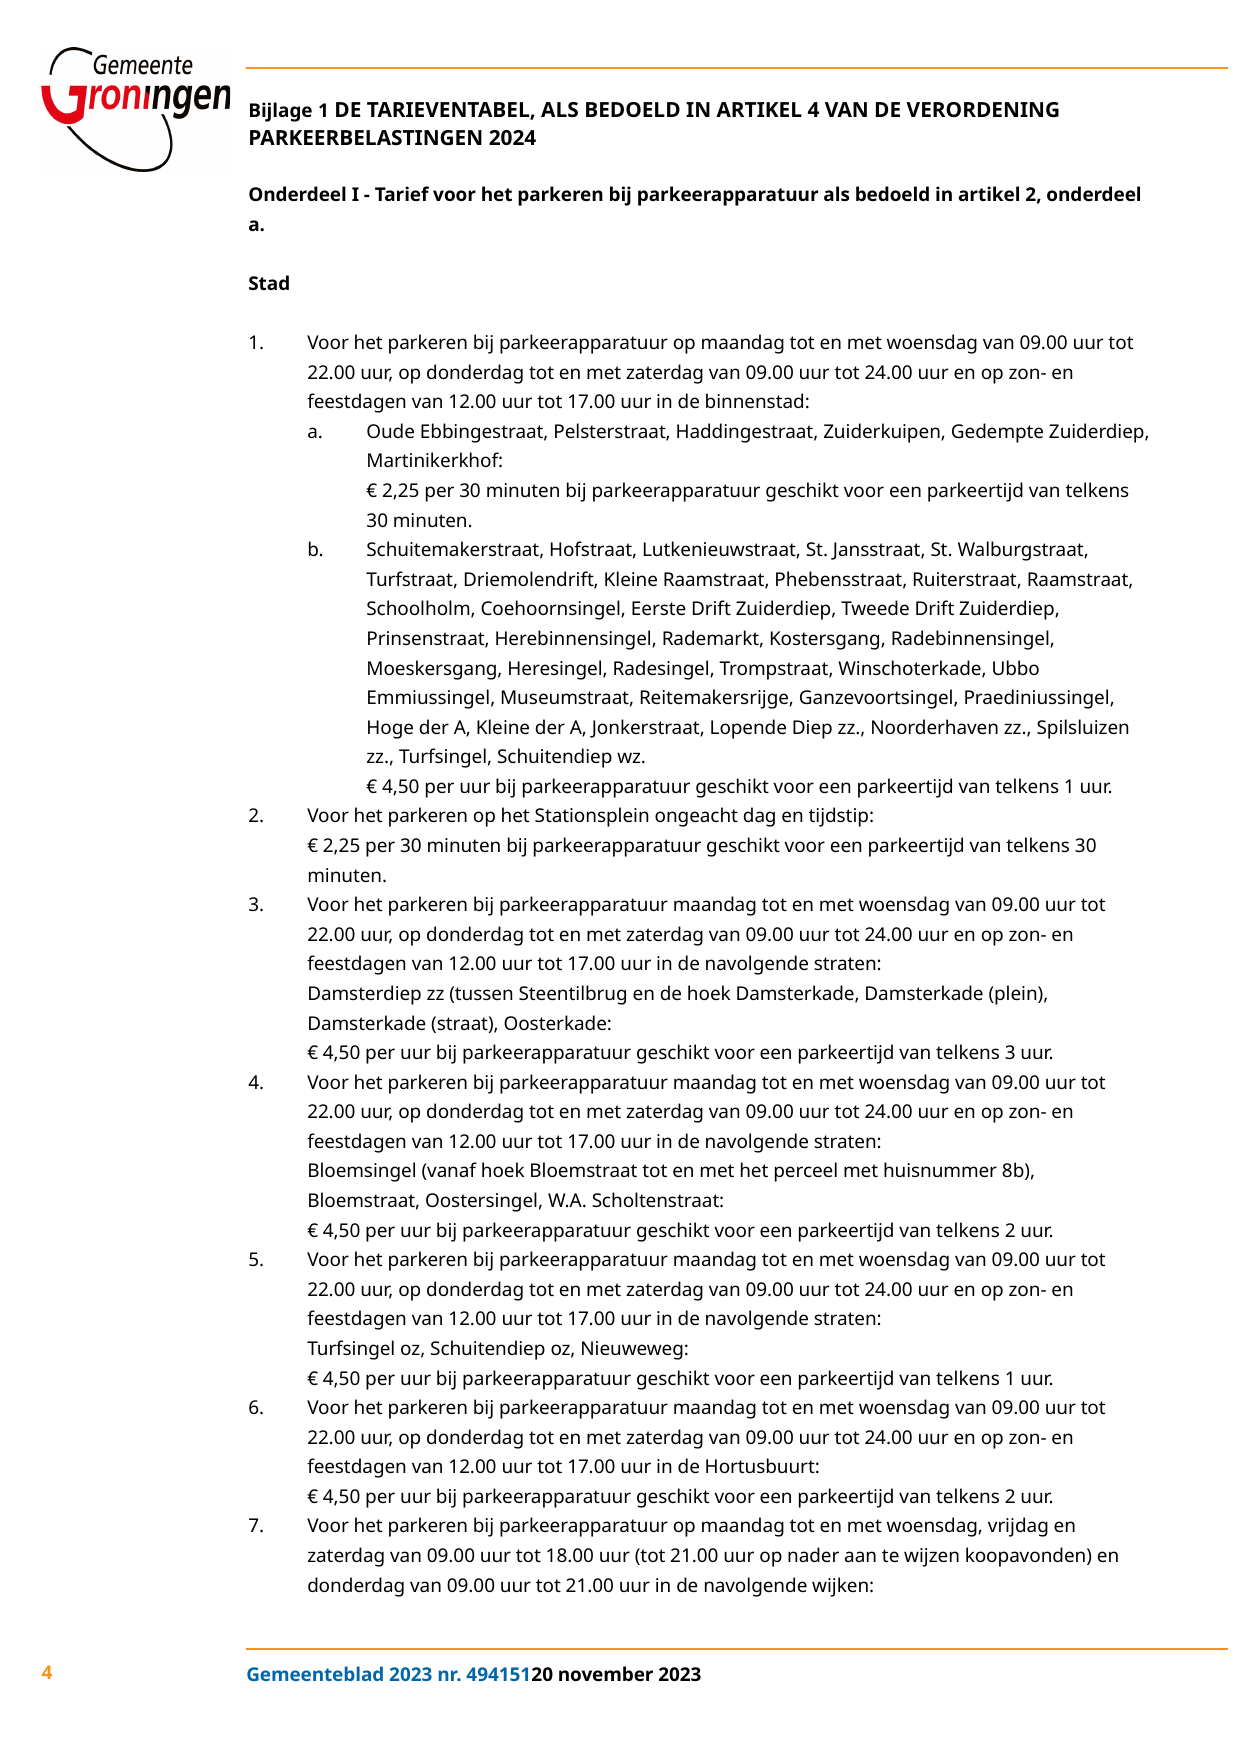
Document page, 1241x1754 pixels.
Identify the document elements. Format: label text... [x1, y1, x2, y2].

list Voor het parkeren bij parkeerapparatuur maandag tot en met woensdag van 09.00 uur tot 22.00 uur, op donderdag tot en met zaterdag van 09.00 uur tot 24.00 uur en op zon- en feestdagen van 12.00 uur tot 17.00 uur in de navolgende straten: [248, 1069, 1152, 1154]
list Damsterdiep zz (tussen Steentilbrug en de hoek Damsterkade, Damsterkade (plein), Damsterkade (straat), Oosterkade: [248, 980, 1152, 1035]
list Turfsingel oz, Schuitendiep oz, Nieuweweg: [248, 1335, 1152, 1361]
list Schuitemakerstraat, Hofstraat, Lutkenieuwstraat, St. Jansstraat, St. Walburgstraat, Turfstraat, Driemolendrift, Kleine Raamstraat, Phebensstraat, Ruiterstraat, Raamstraat, Schoolholm, Coehoornsingel, Eerste Drift Zuiderdiep, Tweede Drift Zuiderdiep, Prinsenstraat, Herebinnensingel, Rademarkt, Kostersgang, Radebinnensingel, Moeskersgang, Heresingel, Radesingel, Trompstraat, Winschoterkade, Ubbo Emmiussingel, Museumstraat, Reitemakersrijge, Ganzevoortsingel, Praediniussingel, Hoge der A, Kleine der A, Jonkerstraat, Lopende Diep zz., Noorderhaven zz., Spilsluizen zz., Turfsingel, Schuitendiep wz. [307, 536, 1152, 769]
text Stad [248, 270, 1152, 296]
list € 4,50 per uur bij parkeerapparatuur geschikt voor een parkeertijd van telkens 3 uur. [248, 1039, 1152, 1065]
text Onderdeel I - Tarief voor het parkeren bij parkeerapparatuur als bedoeld in artikel 2, onderdeel a. [248, 181, 1152, 237]
list € 4,50 per uur bij parkeerapparatuur geschikt voor een parkeertijd van telkens 2 uur. [248, 1217, 1152, 1242]
list € 4,50 per uur bij parkeerapparatuur geschikt voor een parkeertijd van telkens 1 uur. [248, 1365, 1152, 1390]
list Voor het parkeren op het Stationsplein ongeacht dag en tijdstip: [248, 803, 1152, 828]
list Voor het parkeren bij parkeerapparatuur maandag tot en met woensdag van 09.00 uur tot 22.00 uur, op donderdag tot en met zaterdag van 09.00 uur tot 24.00 uur en op zon- en feestdagen van 12.00 uur tot 17.00 uur in de navolgende straten: [248, 1246, 1152, 1331]
list Voor het parkeren bij parkeerapparatuur op maandag tot en met woensdag van 09.00 uur tot 22.00 uur, op donderdag tot en met zaterdag van 09.00 uur tot 24.00 uur en op zon- en feestdagen van 12.00 uur tot 17.00 uur in de binnenstad: [248, 329, 1152, 414]
picture [41, 47, 231, 172]
list Oude Ebbingestraat, Pelsterstraat, Haddingestraat, Zuiderkuipen, Gedempte Zuiderdiep, Martinikerkhof: [307, 418, 1152, 473]
list Bloemsingel (vanaf hoek Bloemstraat tot en met het perceel met huisnummer 8b), Bloemstraat, Oostersingel, W.A. Scholtenstraat: [248, 1158, 1152, 1213]
list Voor het parkeren bij parkeerapparatuur op maandag tot en met woensdag, vrijdag en zaterdag van 09.00 uur tot 18.00 uur (tot 21.00 uur op nader aan te wijzen koopavonden) en donderdag van 09.00 uur tot 21.00 uur in de navolgende wijken: [248, 1513, 1152, 1597]
list € 4,50 per uur bij parkeerapparatuur geschikt voor een parkeertijd van telkens 1 uur. [307, 773, 1152, 799]
list € 4,50 per uur bij parkeerapparatuur geschikt voor een parkeertijd van telkens 2 uur. [248, 1483, 1152, 1509]
text Bijlage 1 DE TARIEVENTABEL, ALS BEDOELD IN ARTIKEL 4 VAN DE VERORDENING PARKEERBELASTINGEN 2024 [248, 95, 1152, 152]
list Voor het parkeren bij parkeerapparatuur maandag tot en met woensdag van 09.00 uur tot 22.00 uur, op donderdag tot en met zaterdag van 09.00 uur tot 24.00 uur en op zon- en feestdagen van 12.00 uur tot 17.00 uur in de Hortusbuurt: [248, 1394, 1152, 1479]
list € 2,25 per 30 minuten bij parkeerapparatuur geschikt voor een parkeertijd van telkens 30 minuten. [307, 477, 1152, 532]
list € 2,25 per 30 minuten bij parkeerapparatuur geschikt voor een parkeertijd van telkens 30 minuten. [248, 832, 1152, 887]
list Voor het parkeren bij parkeerapparatuur maandag tot en met woensdag van 09.00 uur tot 22.00 uur, op donderdag tot en met zaterdag van 09.00 uur tot 24.00 uur en op zon- en feestdagen van 12.00 uur tot 17.00 uur in de navolgende straten: [248, 891, 1152, 976]
